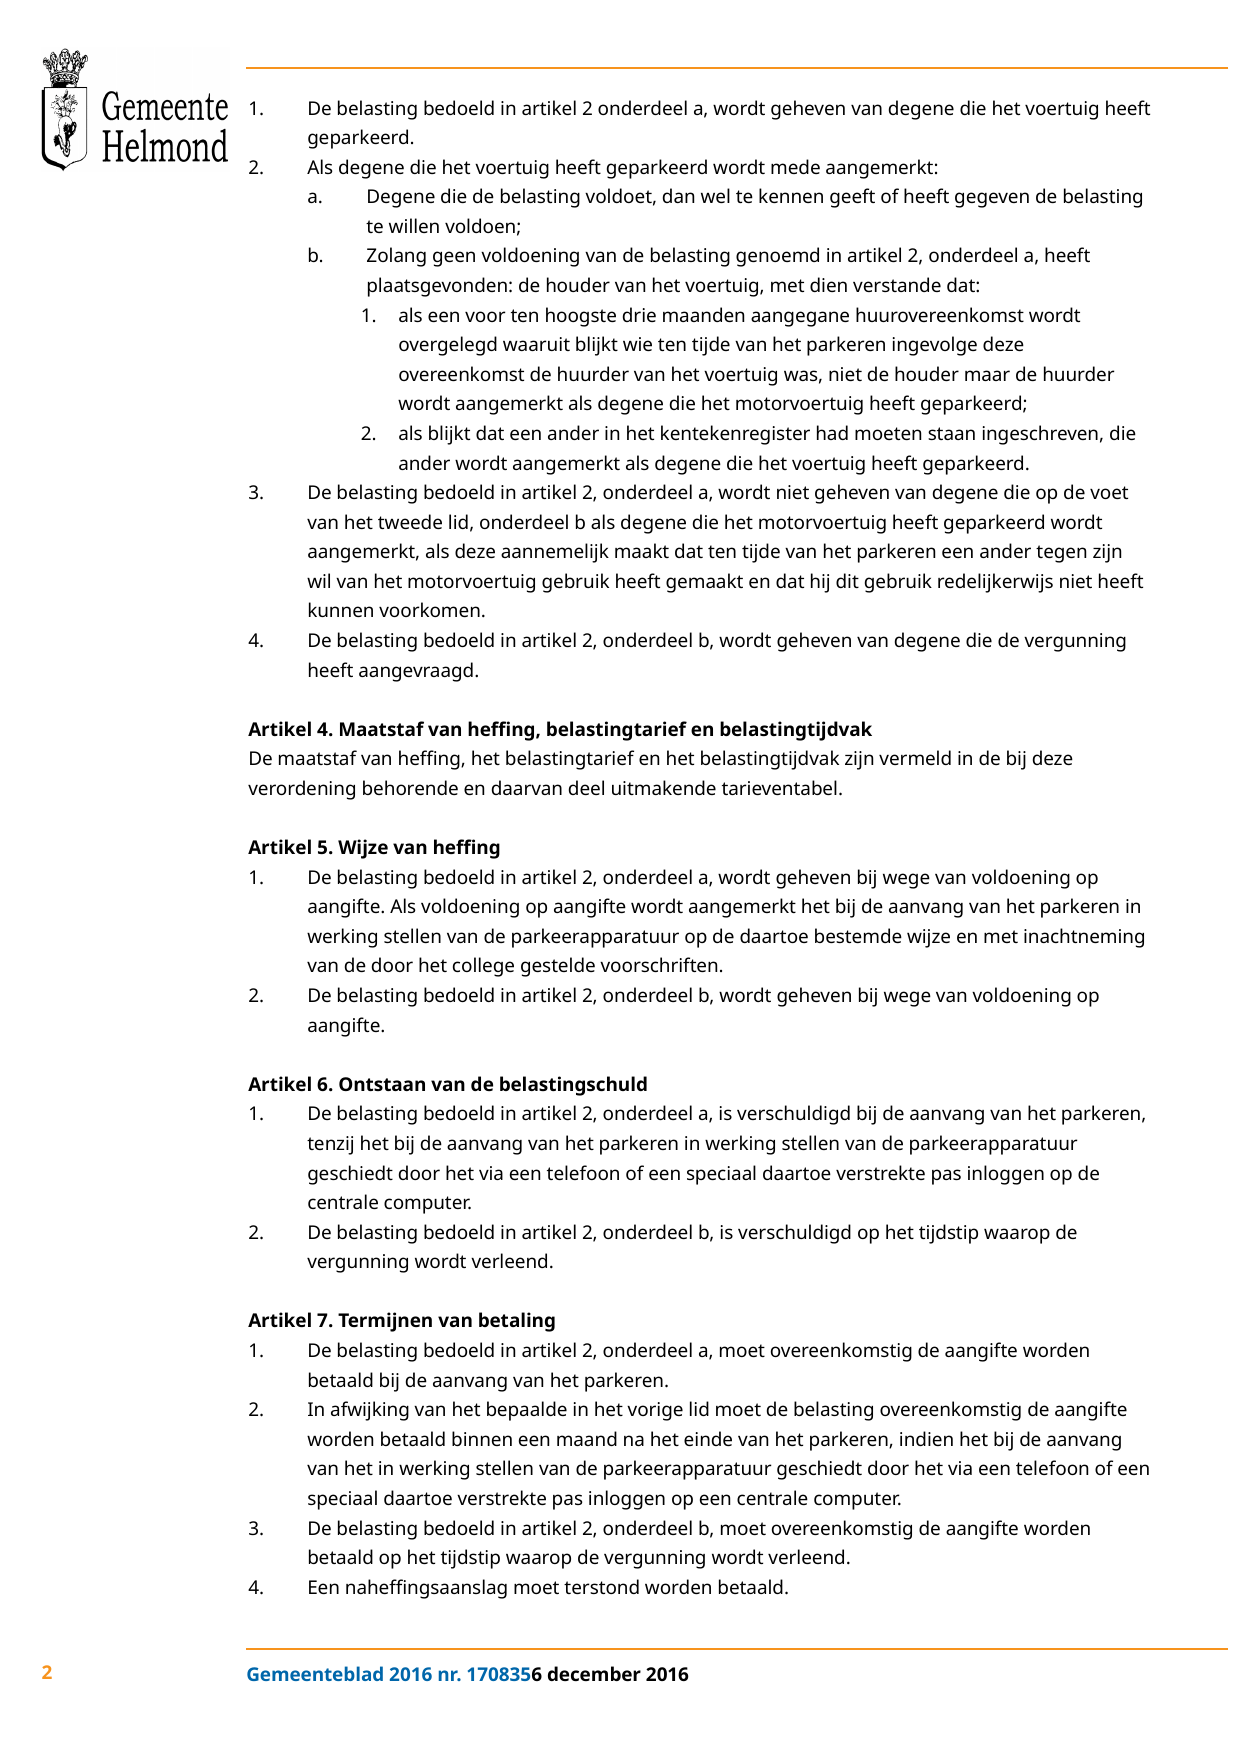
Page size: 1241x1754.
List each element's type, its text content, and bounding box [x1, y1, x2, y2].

list als een voor ten hoogste drie maanden aangegane huurovereenkomst wordt overgelegd waaruit blijkt wie ten tijde van het parkeren ingevolge deze overeenkomst de huurder van het voertuig was, niet de houder maar de huurder wordt aangemerkt als degene die het motorvoertuig heeft geparkeerd; [361, 302, 1152, 416]
list De belasting bedoeld in artikel 2, onderdeel b, moet overeenkomstig de aangifte worden betaald op het tijdstip waarop de vergunning wordt verleend. [248, 1515, 1152, 1570]
text Artikel 5. Wijze van heffing [248, 834, 1152, 860]
text Artikel 7. Termijnen van betaling [248, 1308, 1152, 1333]
list Zolang geen voldoening van de belasting genoemd in artikel 2, onderdeel a, heeft plaatsgevonden: de houder van het voertuig, met dien verstande dat: [307, 243, 1152, 298]
text Artikel 6. Ontstaan van de belastingschuld [248, 1071, 1152, 1097]
list In afwijking van het bepaalde in het vorige lid moet de belasting overeenkomstig de aangifte worden betaald binnen een maand na het einde van het parkeren, indien het bij de aanvang van het in werking stellen van de parkeerapparatuur geschiedt door het via een telefoon of een speciaal daartoe verstrekte pas inloggen op een centrale computer. [248, 1396, 1152, 1511]
picture [41, 47, 231, 172]
list De belasting bedoeld in artikel 2, onderdeel b, is verschuldigd op het tijdstip waarop de vergunning wordt verleend. [248, 1219, 1152, 1274]
list Een naheffingsaanslag moet terstond worden betaald. [248, 1574, 1152, 1600]
list De belasting bedoeld in artikel 2, onderdeel a, wordt niet geheven van degene die op de voet van het tweede lid, onderdeel b als degene die het motorvoertuig heeft geparkeerd wordt aangemerkt, als deze aannemelijk maakt dat ten tijde van het parkeren een ander tegen zijn wil van het motorvoertuig gebruik heeft gemaakt en dat hij dit gebruik redelijkerwijs niet heeft kunnen voorkomen. [248, 479, 1152, 623]
list Als degene die het voertuig heeft geparkeerd wordt mede aangemerkt: [248, 154, 1152, 180]
text De maatstaf van heffing, het belastingtarief en het belastingtijdvak zijn vermeld in de bij deze verordening behorende en daarvan deel uitmakende tarieventabel. [248, 746, 1152, 801]
text Artikel 4. Maatstaf van heffing, belastingtarief en belastingtijdvak [248, 716, 1152, 742]
list De belasting bedoeld in artikel 2 onderdeel a, wordt geheven van degene die het voertuig heeft geparkeerd. [248, 95, 1152, 150]
list De belasting bedoeld in artikel 2, onderdeel a, moet overeenkomstig de aangifte worden betaald bij de aanvang van het parkeren. [248, 1337, 1152, 1393]
list Degene die de belasting voldoet, dan wel te kennen geeft of heeft gegeven de belasting te willen voldoen; [307, 183, 1152, 239]
list als blijkt dat een ander in het kentekenregister had moeten staan ingeschreven, die ander wordt aangemerkt als degene die het voertuig heeft geparkeerd. [361, 420, 1152, 476]
list De belasting bedoeld in artikel 2, onderdeel a, is verschuldigd bij de aanvang van het parkeren, tenzij het bij de aanvang van het parkeren in werking stellen van de parkeerapparatuur geschiedt door het via een telefoon of een speciaal daartoe verstrekte pas inloggen op de centrale computer. [248, 1101, 1152, 1215]
list De belasting bedoeld in artikel 2, onderdeel b, wordt geheven bij wege van voldoening op aangifte. [248, 982, 1152, 1038]
list De belasting bedoeld in artikel 2, onderdeel b, wordt geheven van degene die de vergunning heeft aangevraagd. [248, 627, 1152, 683]
list De belasting bedoeld in artikel 2, onderdeel a, wordt geheven bij wege van voldoening op aangifte. Als voldoening op aangifte wordt aangemerkt het bij de aanvang van het parkeren in werking stellen van de parkeerapparatuur op de daartoe bestemde wijze en met inachtneming van de door het college gestelde voorschriften. [248, 864, 1152, 978]
